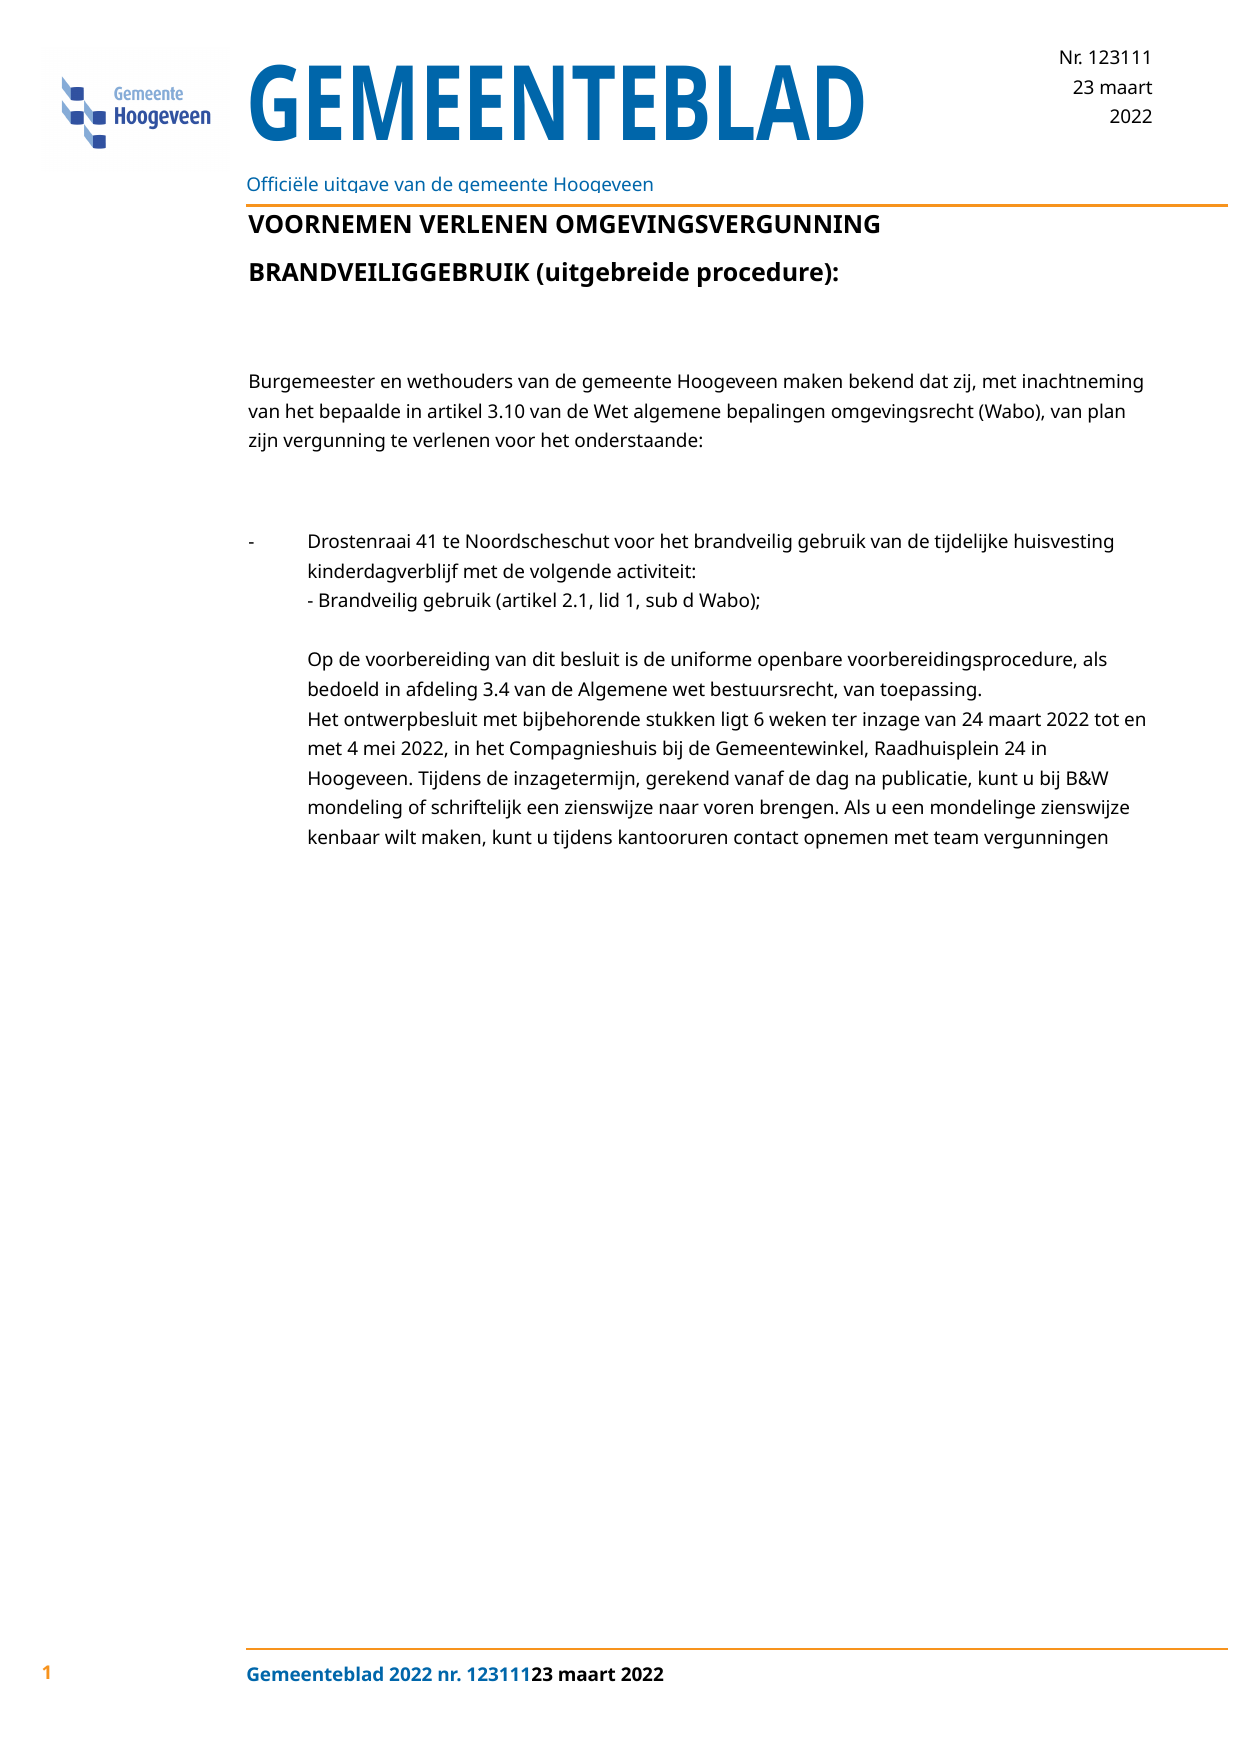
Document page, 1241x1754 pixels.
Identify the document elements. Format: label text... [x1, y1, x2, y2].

list Het ontwerpbesluit met bijbehorende stukken ligt 6 weken ter inzage van 24 maart 2022 tot en met 4 mei 2022, in het Compagnieshuis bij de Gemeentewinkel, Raadhuisplein 24 in Hoogeveen. Tijdens de inzagetermijn, gerekend vanaf de dag na publicatie, kunt u bij B&W mondeling of schriftelijk een zienswijze naar voren brengen. Als u een mondelinge zienswijze kenbaar wilt maken, kunt u tijdens kantooruren contact opnemen met team vergunningen [248, 706, 1152, 850]
list Op de voorbereiding van dit besluit is de uniforme openbare voorbereidingsprocedure, als bedoeld in afdeling 3.4 van de Algemene wet bestuursrecht, van toepassing. [248, 647, 1152, 702]
text Burgemeester en wethouders van de gemeente Hoogeveen maken bekend dat zij, met inachtneming van het bepaalde in artikel 3.10 van de Wet algemene bepalingen omgevingsrecht (Wabo), van plan zijn vergunning te verlenen voor het onderstaande: [248, 368, 1152, 453]
list Drostenraai 41 te Noordscheschut voor het brandveilig gebruik van de tijdelijke huisvesting kinderdagverblijf met de volgende activiteit: [248, 528, 1152, 584]
list - Brandveilig gebruik (artikel 2.1, lid 1, sub d Wabo); [248, 587, 1152, 613]
picture [41, 47, 231, 172]
text VOORNEMEN VERLENEN OMGEVINGSVERGUNNING BRANDVEILIGGEBRUIK (uitgebreide procedure): [248, 207, 1152, 288]
